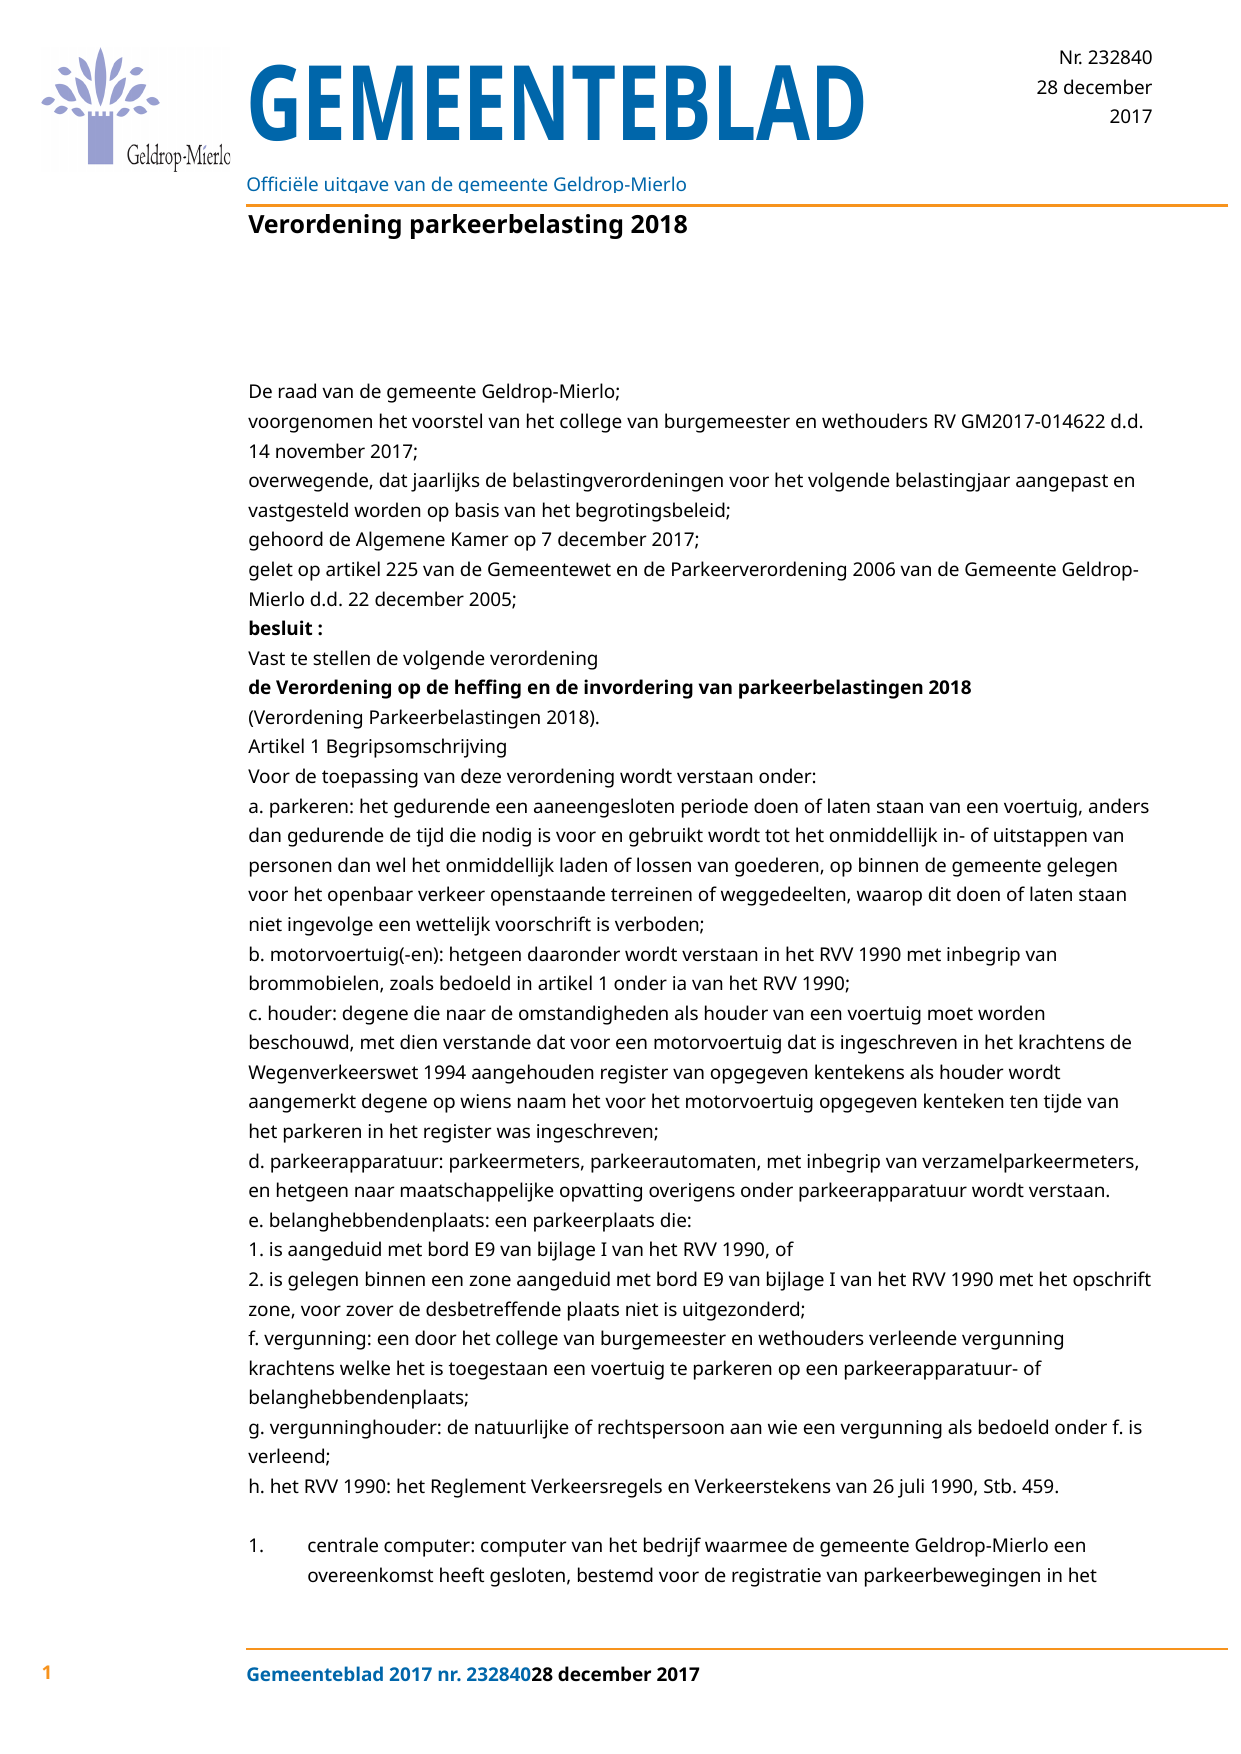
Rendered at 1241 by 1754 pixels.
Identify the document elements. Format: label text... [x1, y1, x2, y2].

text Voor de toepassing van deze verordening wordt verstaan onder: [248, 763, 1152, 789]
text besluit : [248, 615, 1152, 641]
text e. belanghebbendenplaats: een parkeerplaats die: [248, 1207, 1152, 1233]
text Vast te stellen de volgende verordening [248, 645, 1152, 671]
text g. vergunninghouder: de natuurlijke of rechtspersoon aan wie een vergunning als bedoeld onder f. is verleend; [248, 1414, 1152, 1469]
text h. het RVV 1990: het Reglement Verkeersregels en Verkeerstekens van 26 juli 1990, Stb. 459. [248, 1473, 1152, 1499]
text (Verordening Parkeerbelastingen 2018). [248, 704, 1152, 730]
text Artikel 1 Begripsomschrijving [248, 734, 1152, 759]
text De raad van de gemeente Geldrop-Mierlo; [248, 379, 1152, 404]
text de Verordening op de heffing en de invordering van parkeerbelastingen 2018 [248, 674, 1152, 700]
text b. motorvoertuig(-en): hetgeen daaronder wordt verstaan in het RVV 1990 met inbegrip van brommobielen, zoals bedoeld in artikel 1 onder ia van het RVV 1990; [248, 941, 1152, 996]
list centrale computer: computer van het bedrijf waarmee de gemeente Geldrop-Mierlo een overeenkomst heeft gesloten, bestemd voor de registratie van parkeerbewegingen in het [248, 1532, 1152, 1588]
text gelet op artikel 225 van de Gemeentewet en de Parkeerverordening 2006 van de Gemeente Geldrop-Mierlo d.d. 22 december 2005; [248, 556, 1152, 612]
text f. vergunning: een door het college van burgemeester en wethouders verleende vergunning krachtens welke het is toegestaan een voertuig te parkeren op een parkeerapparatuur- of belanghebbendenplaats; [248, 1325, 1152, 1410]
text Verordening parkeerbelasting 2018 [248, 207, 1152, 241]
text gehoord de Algemene Kamer op 7 december 2017; [248, 527, 1152, 552]
picture [41, 47, 231, 172]
text overwegende, dat jaarlijks de belastingverordeningen voor het volgende belastingjaar aangepast en vastgesteld worden op basis van het begrotingsbeleid; [248, 467, 1152, 523]
text a. parkeren: het gedurende een aaneengesloten periode doen of laten staan van een voertuig, anders dan gedurende de tijd die nodig is voor en gebruikt wordt tot het onmiddellijk in- of uitstappen van personen dan wel het onmiddellijk laden of lossen van goederen, op binnen de gemeente gelegen voor het openbaar verkeer openstaande terreinen of weggedeelten, waarop dit doen of laten staan niet ingevolge een wettelijk voorschrift is verboden; [248, 793, 1152, 937]
text 1. is aangeduid met bord E9 van bijlage I van het RVV 1990, of [248, 1237, 1152, 1262]
text c. houder: degene die naar de omstandigheden als houder van een voertuig moet worden beschouwd, met dien verstande dat voor een motorvoertuig dat is ingeschreven in het krachtens de Wegenverkeerswet 1994 aangehouden register van opgegeven kentekens als houder wordt aangemerkt degene op wiens naam het voor het motorvoertuig opgegeven kenteken ten tijde van het parkeren in het register was ingeschreven; [248, 1000, 1152, 1144]
text voorgenomen het voorstel van het college van burgemeester en wethouders RV GM2017-014622 d.d. 14 november 2017; [248, 408, 1152, 464]
text 2. is gelegen binnen een zone aangeduid met bord E9 van bijlage I van het RVV 1990 met het opschrift zone, voor zover de desbetreffende plaats niet is uitgezonderd; [248, 1266, 1152, 1322]
text d. parkeerapparatuur: parkeermeters, parkeerautomaten, met inbegrip van verzamelparkeermeters, en hetgeen naar maatschappelijke opvatting overigens onder parkeerapparatuur wordt verstaan. [248, 1148, 1152, 1203]
